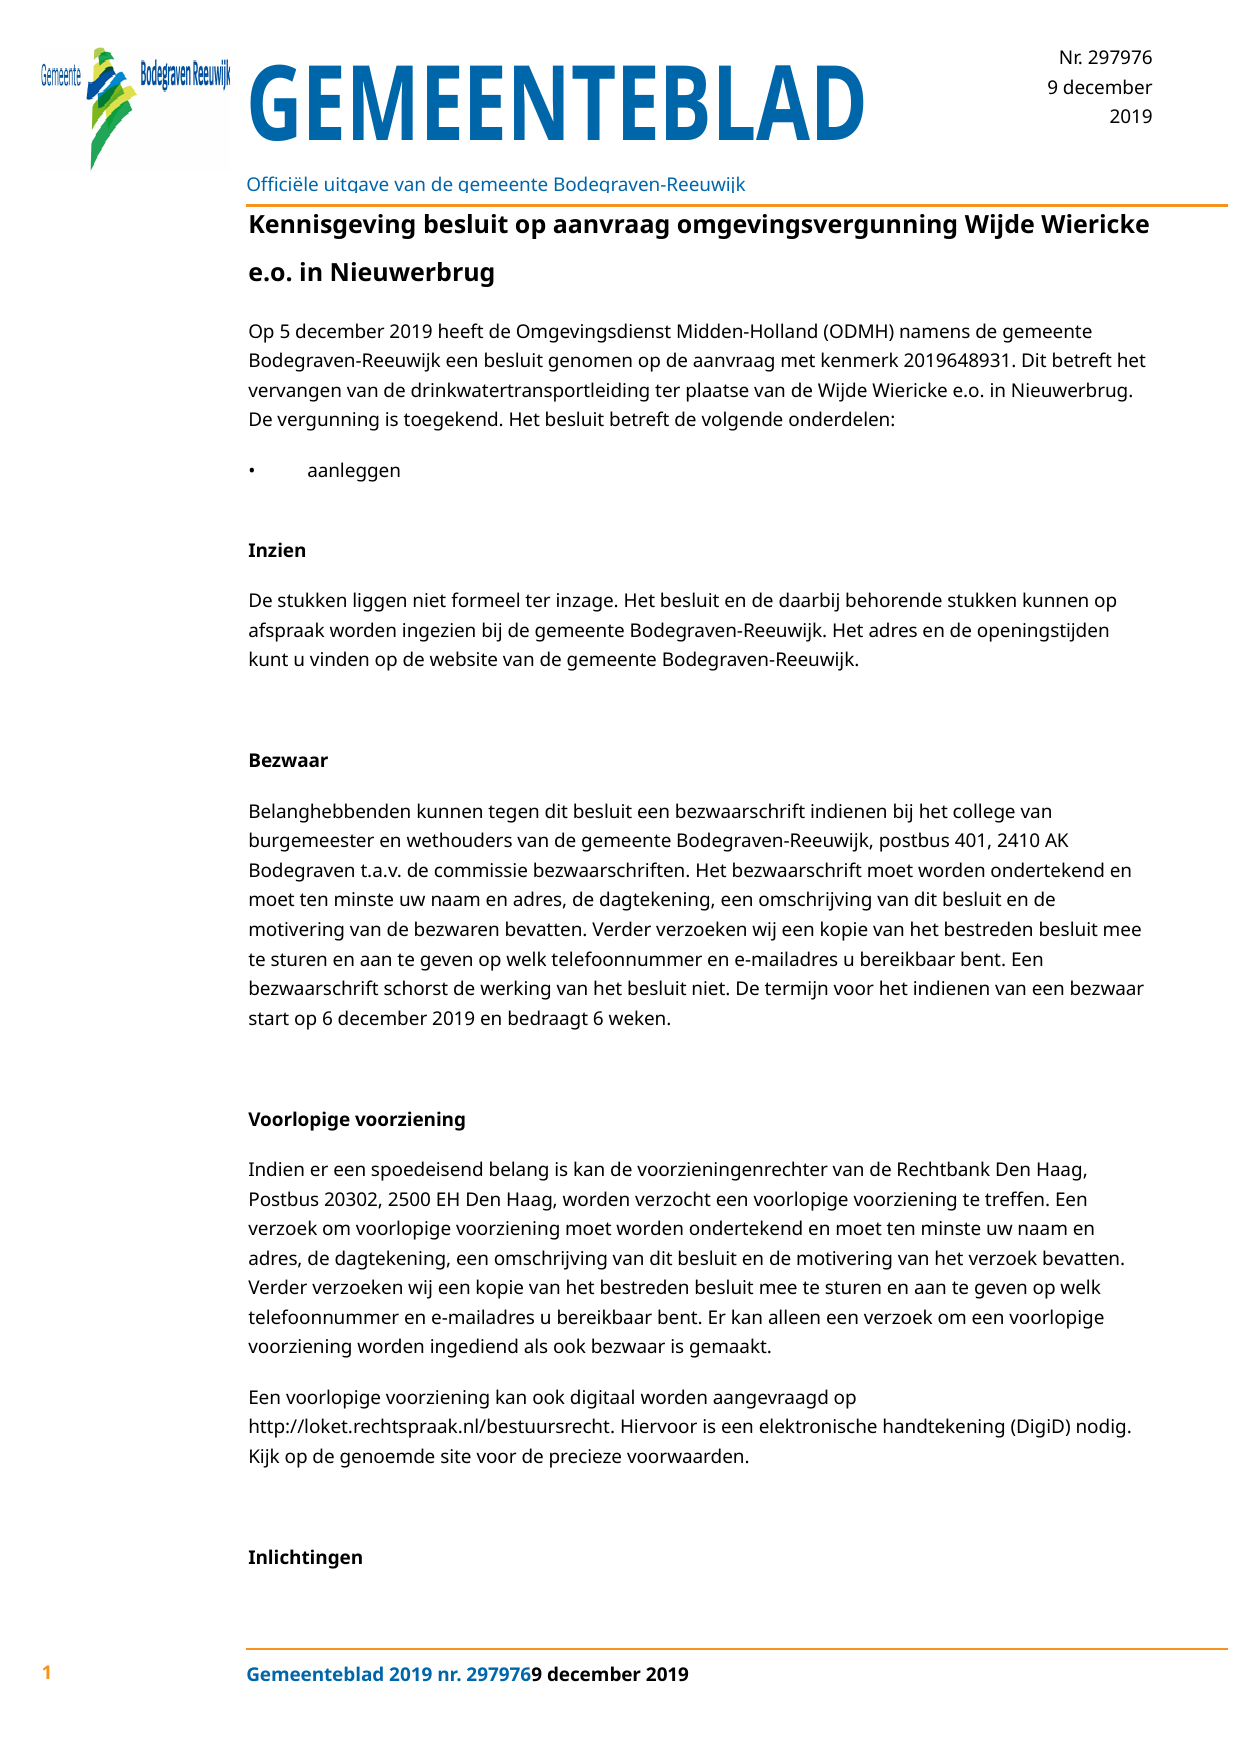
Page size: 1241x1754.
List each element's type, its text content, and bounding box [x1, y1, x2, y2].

text Een voorlopige voorziening kan ook digitaal worden aangevraagd op http://loket.rechtspraak.nl/bestuursrecht. Hiervoor is een elektronische handtekening (DigiD) nodig. Kijk op de genoemde site voor de precieze voorwaarden. [248, 1384, 1152, 1469]
text Kennisgeving besluit op aanvraag omgevingsvergunning Wijde Wiericke e.o. in Nieuwerbrug [248, 207, 1152, 288]
text Belanghebbenden kunnen tegen dit besluit een bezwaarschrift indienen bij het college van burgemeester en wethouders van de gemeente Bodegraven-Reeuwijk, postbus 401, 2410 AK Bodegraven t.a.v. de commissie bezwaarschriften. Het bezwaarschrift moet worden ondertekend en moet ten minste uw naam en adres, de dagtekening, een omschrijving van dit besluit en de motivering van de bezwaren bevatten. Verder verzoeken wij een kopie van het bestreden besluit mee te sturen en aan te geven op welk telefoonnummer en e-mailadres u bereikbaar bent. Een bezwaarschrift schorst de werking van het besluit niet. De termijn voor het indienen van een bezwaar start op 6 december 2019 en bedraagt 6 weken. [248, 798, 1152, 1031]
text Voorlopige voorziening [248, 1106, 1152, 1132]
text Inzien [248, 537, 1152, 563]
text Op 5 december 2019 heeft de Omgevingsdienst Midden-Holland (ODMH) namens de gemeente Bodegraven-Reeuwijk een besluit genomen op de aanvraag met kenmerk 2019648931. Dit betreft het vervangen van de drinkwatertransportleiding ter plaatse van de Wijde Wiericke e.o. in Nieuwerbrug. De vergunning is toegekend. Het besluit betreft de volgende onderdelen: [248, 318, 1152, 432]
picture [41, 47, 231, 172]
text Indien er een spoedeisend belang is kan de voorzieningenrechter van de Rechtbank Den Haag, Postbus 20302, 2500 EH Den Haag, worden verzocht een voorlopige voorziening te treffen. Een verzoek om voorlopige voorziening moet worden ondertekend en moet ten minste uw naam en adres, de dagtekening, een omschrijving van dit besluit en de motivering van het verzoek bevatten. Verder verzoeken wij een kopie van het bestreden besluit mee te sturen en aan te geven op welk telefoonnummer en e-mailadres u bereikbaar bent. Er kan alleen een verzoek om een voorlopige voorziening worden ingediend als ook bezwaar is gemaakt. [248, 1156, 1152, 1359]
text Inlichtingen [248, 1544, 1152, 1570]
list aanleggen [248, 457, 1152, 483]
text Bezwaar [248, 747, 1152, 773]
text De stukken liggen niet formeel ter inzage. Het besluit en de daarbij behorende stukken kunnen op afspraak worden ingezien bij de gemeente Bodegraven-Reeuwijk. Het adres en de openingstijden kunt u vinden op de website van de gemeente Bodegraven-Reeuwijk. [248, 587, 1152, 672]
